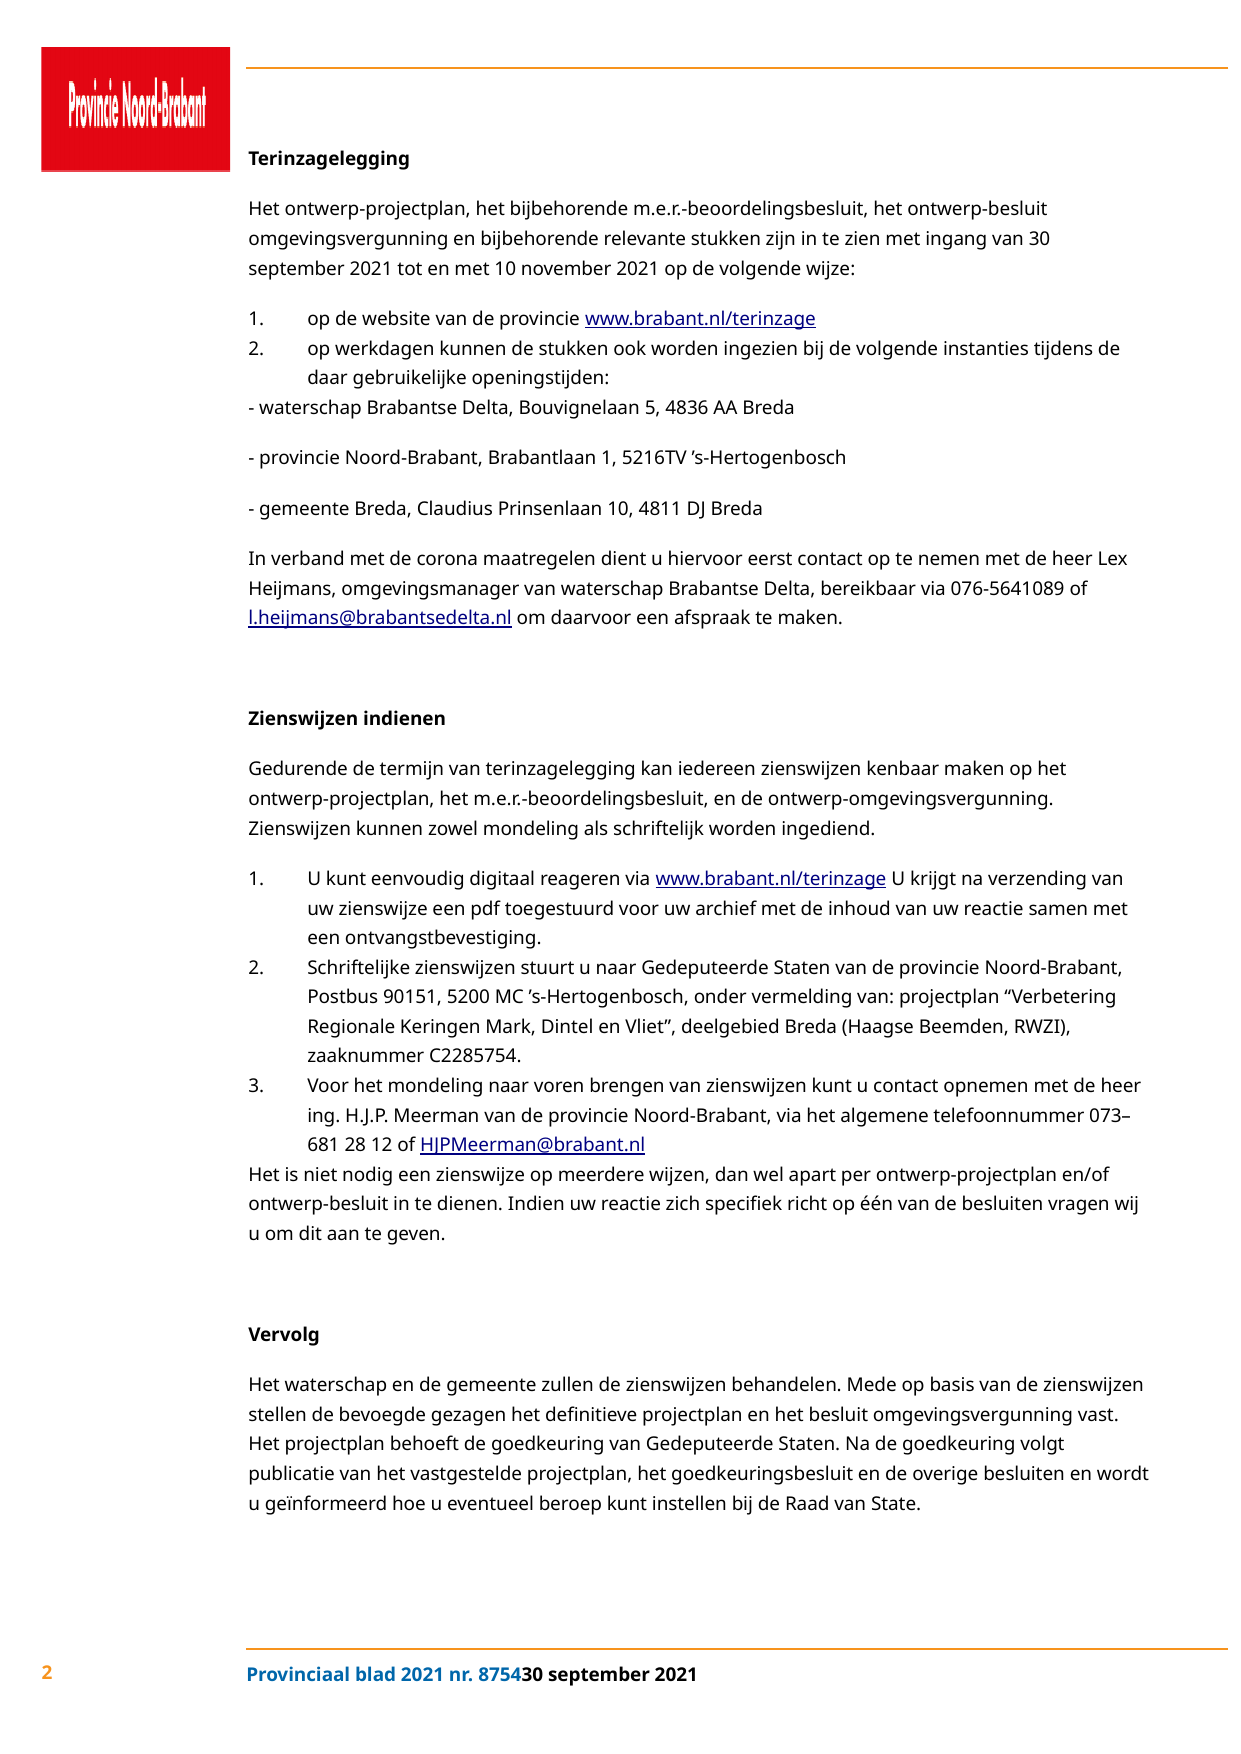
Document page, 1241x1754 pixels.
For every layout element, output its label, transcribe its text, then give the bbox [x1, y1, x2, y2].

text - gemeente Breda, Claudius Prinsenlaan 10, 4811 DJ Breda [248, 495, 1152, 521]
list op werkdagen kunnen de stukken ook worden ingezien bij de volgende instanties tijdens de daar gebruikelijke openingstijden: [248, 335, 1152, 390]
list op de website van de provincie www.brabant.nl/terinzage [248, 305, 1152, 331]
text Zienswijzen indienen [248, 705, 1152, 731]
picture [41, 47, 231, 172]
text Het is niet nodig een zienswijze op meerdere wijzen, dan wel apart per ontwerp-projectplan en/of ontwerp-besluit in te dienen. Indien uw reactie zich specifiek richt op één van de besluiten vragen wij u om dit aan te geven. [248, 1161, 1152, 1246]
text Gedurende de termijn van terinzagelegging kan iedereen zienswijzen kenbaar maken op het ontwerp-projectplan, het m.e.r.-beoordelingsbesluit, en de ontwerp-omgevingsvergunning. Zienswijzen kunnen zowel mondeling als schriftelijk worden ingediend. [248, 756, 1152, 841]
list Voor het mondeling naar voren brengen van zienswijzen kunt u contact opnemen met de heer ing. H.J.P. Meerman van de provincie Noord-Brabant, via het algemene telefoonnummer 073–681 28 12 of HJPMeerman@brabant.nl [248, 1072, 1152, 1157]
text Vervolg [248, 1321, 1152, 1347]
list U kunt eenvoudig digitaal reageren via www.brabant.nl/terinzage U krijgt na verzending van uw zienswijze een pdf toegestuurd voor uw archief met de inhoud van uw reactie samen met een ontvangstbevestiging. [248, 865, 1152, 950]
text - provincie Noord-Brabant, Brabantlaan 1, 5216TV ’s-Hertogenbosch [248, 444, 1152, 470]
text - waterschap Brabantse Delta, Bouvignelaan 5, 4836 AA Breda [248, 394, 1152, 420]
text Het waterschap en de gemeente zullen de zienswijzen behandelen. Mede op basis van de zienswijzen stellen de bevoegde gezagen het definitieve projectplan en het besluit omgevingsvergunning vast. Het projectplan behoeft de goedkeuring van Gedeputeerde Staten. Na de goedkeuring volgt publicatie van het vastgestelde projectplan, het goedkeuringsbesluit en de overige besluiten en wordt u geïnformeerd hoe u eventueel beroep kunt instellen bij de Raad van State. [248, 1371, 1152, 1516]
text Het ontwerp-projectplan, het bijbehorende m.e.r.-beoordelingsbesluit, het ontwerp-besluit omgevingsvergunning en bijbehorende relevante stukken zijn in te zien met ingang van 30 september 2021 tot en met 10 november 2021 op de volgende wijze: [248, 196, 1152, 281]
text In verband met de corona maatregelen dient u hiervoor eerst contact op te nemen met de heer Lex Heijmans, omgevingsmanager van waterschap Brabantse Delta, bereikbaar via 076-5641089 of l.heijmans@brabantsedelta.nl om daarvoor een afspraak te maken. [248, 545, 1152, 630]
list Schriftelijke zienswijzen stuurt u naar Gedeputeerde Staten van de provincie Noord-Brabant, Postbus 90151, 5200 MC ’s-Hertogenbosch, onder vermelding van: projectplan “Verbetering Regionale Keringen Mark, Dintel en Vliet”, deelgebied Breda (Haagse Beemden, RWZI), zaaknummer C2285754. [248, 954, 1152, 1068]
text Terinzagelegging [248, 145, 1152, 171]
